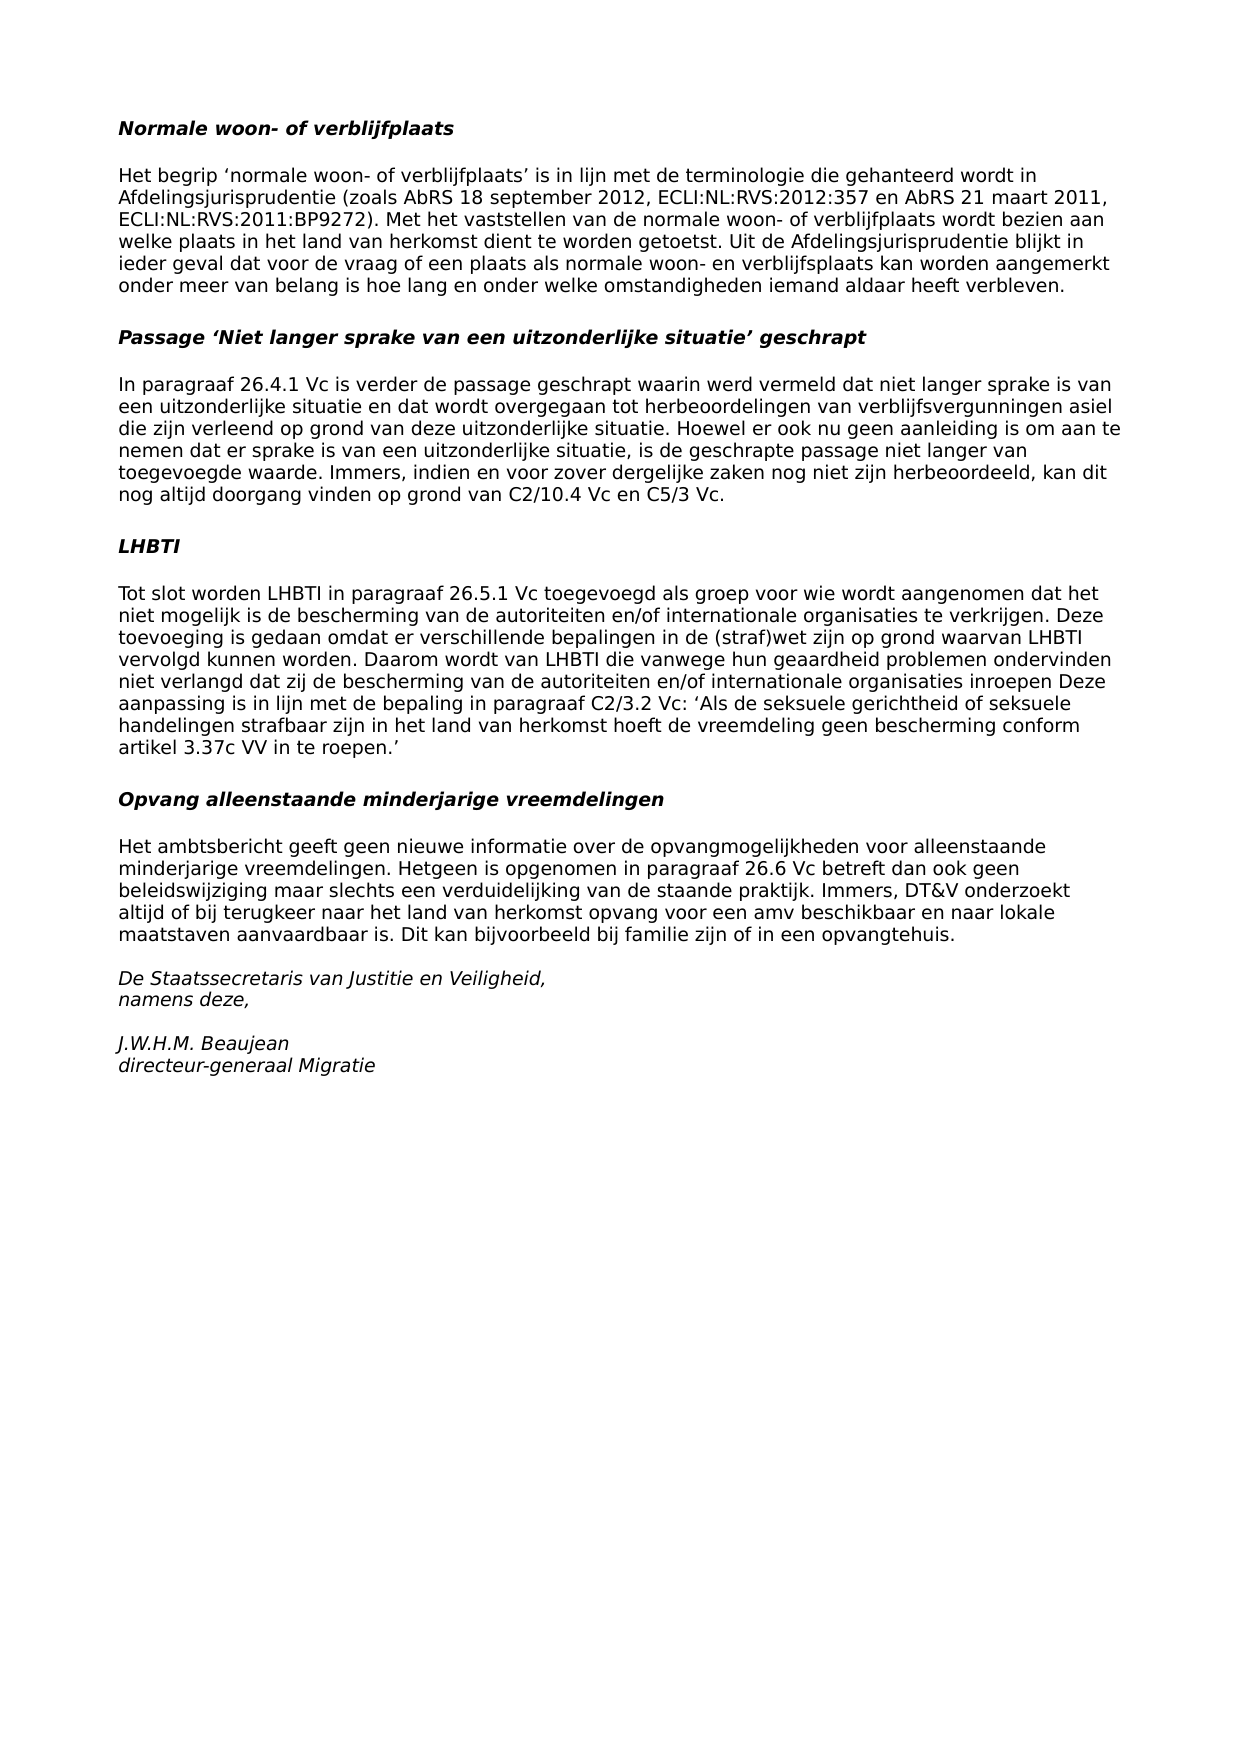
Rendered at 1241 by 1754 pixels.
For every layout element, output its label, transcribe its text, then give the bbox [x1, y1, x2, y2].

text Het ambtsbericht geeft geen nieuwe informatie over de opvangmogelijkheden voor alleenstaande minderjarige vreemdelingen. Hetgeen is opgenomen in paragraaf 26.6 Vc betreft dan ook geen beleidswijziging maar slechts een verduidelijking van de staande praktijk. Immers, DT&V onderzoekt altijd of bij terugkeer naar het land van herkomst opvang voor een amv beschikbaar en naar lokale maatstaven aanvaardbaar is. Dit kan bijvoorbeeld bij familie zijn of in een opvangtehuis. [118, 836, 1122, 946]
subtitle Passage ‘Niet langer sprake van een uitzonderlijke situatie’ geschrapt [118, 327, 1122, 349]
text In paragraaf 26.4.1 Vc is verder de passage geschrapt waarin werd vermeld dat niet langer sprake is van een uitzonderlijke situatie en dat wordt overgegaan tot herbeoordelingen van verblijfsvergunningen asiel die zijn verleend op grond van deze uitzonderlijke situatie. Hoewel er ook nu geen aanleiding is om aan te nemen dat er sprake is van een uitzonderlijke situatie, is de geschrapte passage niet langer van toegevoegde waarde. Immers, indien en voor zover dergelijke zaken nog niet zijn herbeoordeeld, kan dit nog altijd doorgang vinden op grond van C2/10.4 Vc en C5/3 Vc. [118, 374, 1122, 506]
subtitle Opvang alleenstaande minderjarige vreemdelingen [118, 789, 1122, 811]
subtitle LHBTI [118, 536, 1122, 558]
text Tot slot worden LHBTI in paragraaf 26.5.1 Vc toegevoegd als groep voor wie wordt aangenomen dat het niet mogelijk is de bescherming van de autoriteiten en/of internationale organisaties te verkrijgen. Deze toevoeging is gedaan omdat er verschillende bepalingen in de (straf)wet zijn op grond waarvan LHBTI vervolgd kunnen worden. Daarom wordt van LHBTI die vanwege hun geaardheid problemen ondervinden niet verlangd dat zij de bescherming van de autoriteiten en/of internationale organisaties inroepen Deze aanpassing is in lijn met de bepaling in paragraaf C2/3.2 Vc: ‘Als de seksuele gerichtheid of seksuele handelingen strafbaar zijn in het land van herkomst hoeft de vreemdeling geen bescherming conform artikel 3.37c VV in te roepen.’ [118, 583, 1122, 759]
text Het begrip ‘normale woon- of verblijfplaats’ is in lijn met de terminologie die gehanteerd wordt in Afdelingsjurisprudentie (zoals AbRS 18 september 2012, ECLI:NL:RVS:2012:357 en AbRS 21 maart 2011, ECLI:NL:RVS:2011:BP9272). Met het vaststellen van de normale woon- of verblijfplaats wordt bezien aan welke plaats in het land van herkomst dient te worden getoetst. Uit de Afdelingsjurisprudentie blijkt in ieder geval dat voor de vraag of een plaats als normale woon- en verblijfsplaats kan worden aangemerkt onder meer van belang is hoe lang en onder welke omstandigheden iemand aldaar heeft verbleven. [118, 165, 1122, 297]
subtitle Normale woon- of verblijfplaats [118, 118, 1122, 140]
text De Staatssecretaris van Justitie en Veiligheid, namens deze, J.W.H.M. Beaujean directeur-generaal Migratie [118, 967, 1122, 1077]
